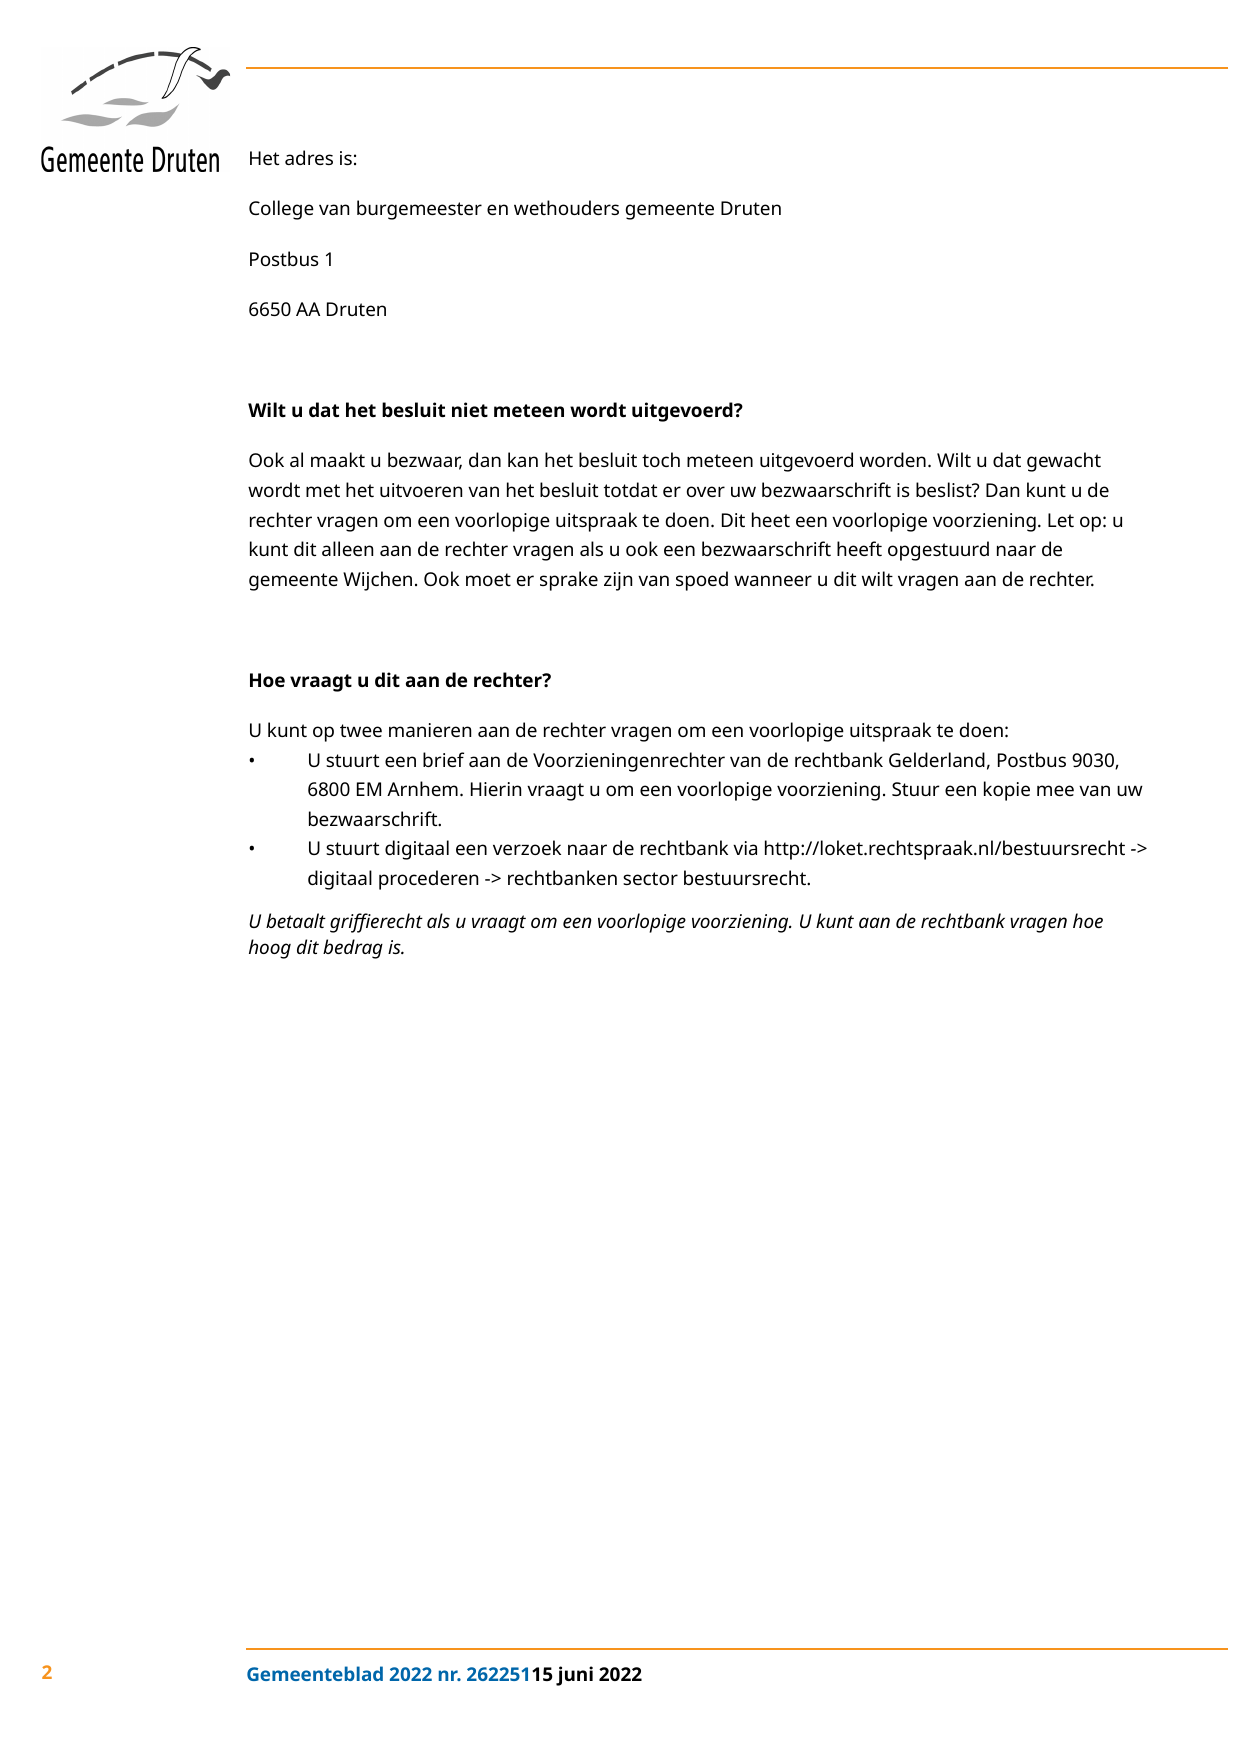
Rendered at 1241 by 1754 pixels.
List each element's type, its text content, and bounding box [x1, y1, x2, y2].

text Wilt u dat het besluit niet meteen wordt uitgevoerd? [248, 397, 1152, 423]
text Het adres is: [248, 145, 1152, 171]
picture [41, 47, 231, 172]
text Hoe vraagt u dit aan de rechter? [248, 667, 1152, 693]
text College van burgemeester en wethouders gemeente Druten [248, 196, 1152, 221]
text Postbus 1 [248, 246, 1152, 272]
text U kunt op twee manieren aan de rechter vragen om een voorlopige uitspraak te doen: [248, 717, 1152, 743]
text 6650 AA Druten [248, 296, 1152, 322]
text Ook al maakt u bezwaar, dan kan het besluit toch meteen uitgevoerd worden. Wilt u dat gewacht wordt met het uitvoeren van het besluit totdat er over uw bezwaarschrift is beslist? Dan kunt u de rechter vragen om een voorlopige uitspraak te doen. Dit heet een voorlopige voorziening. Let op: u kunt dit alleen aan de rechter vragen als u ook een bezwaarschrift heeft opgestuurd naar de gemeente Wijchen. Ook moet er sprake zijn van spoed wanneer u dit wilt vragen aan de rechter. [248, 448, 1152, 592]
list U stuurt een brief aan de Voorzieningenrechter van de rechtbank Gelderland, Postbus 9030, 6800 EM Arnhem. Hierin vraagt u om een voorlopige voorziening. Stuur een kopie mee van uw bezwaarschrift. [248, 747, 1152, 832]
text U betaalt griffierecht als u vraagt om een voorlopige voorziening. U kunt aan de rechtbank vragen hoe hoog dit bedrag is. [248, 908, 1152, 960]
list U stuurt digitaal een verzoek naar de rechtbank via http://loket.rechtspraak.nl/bestuursrecht -> digitaal procederen -> rechtbanken sector bestuursrecht. [248, 836, 1152, 891]
